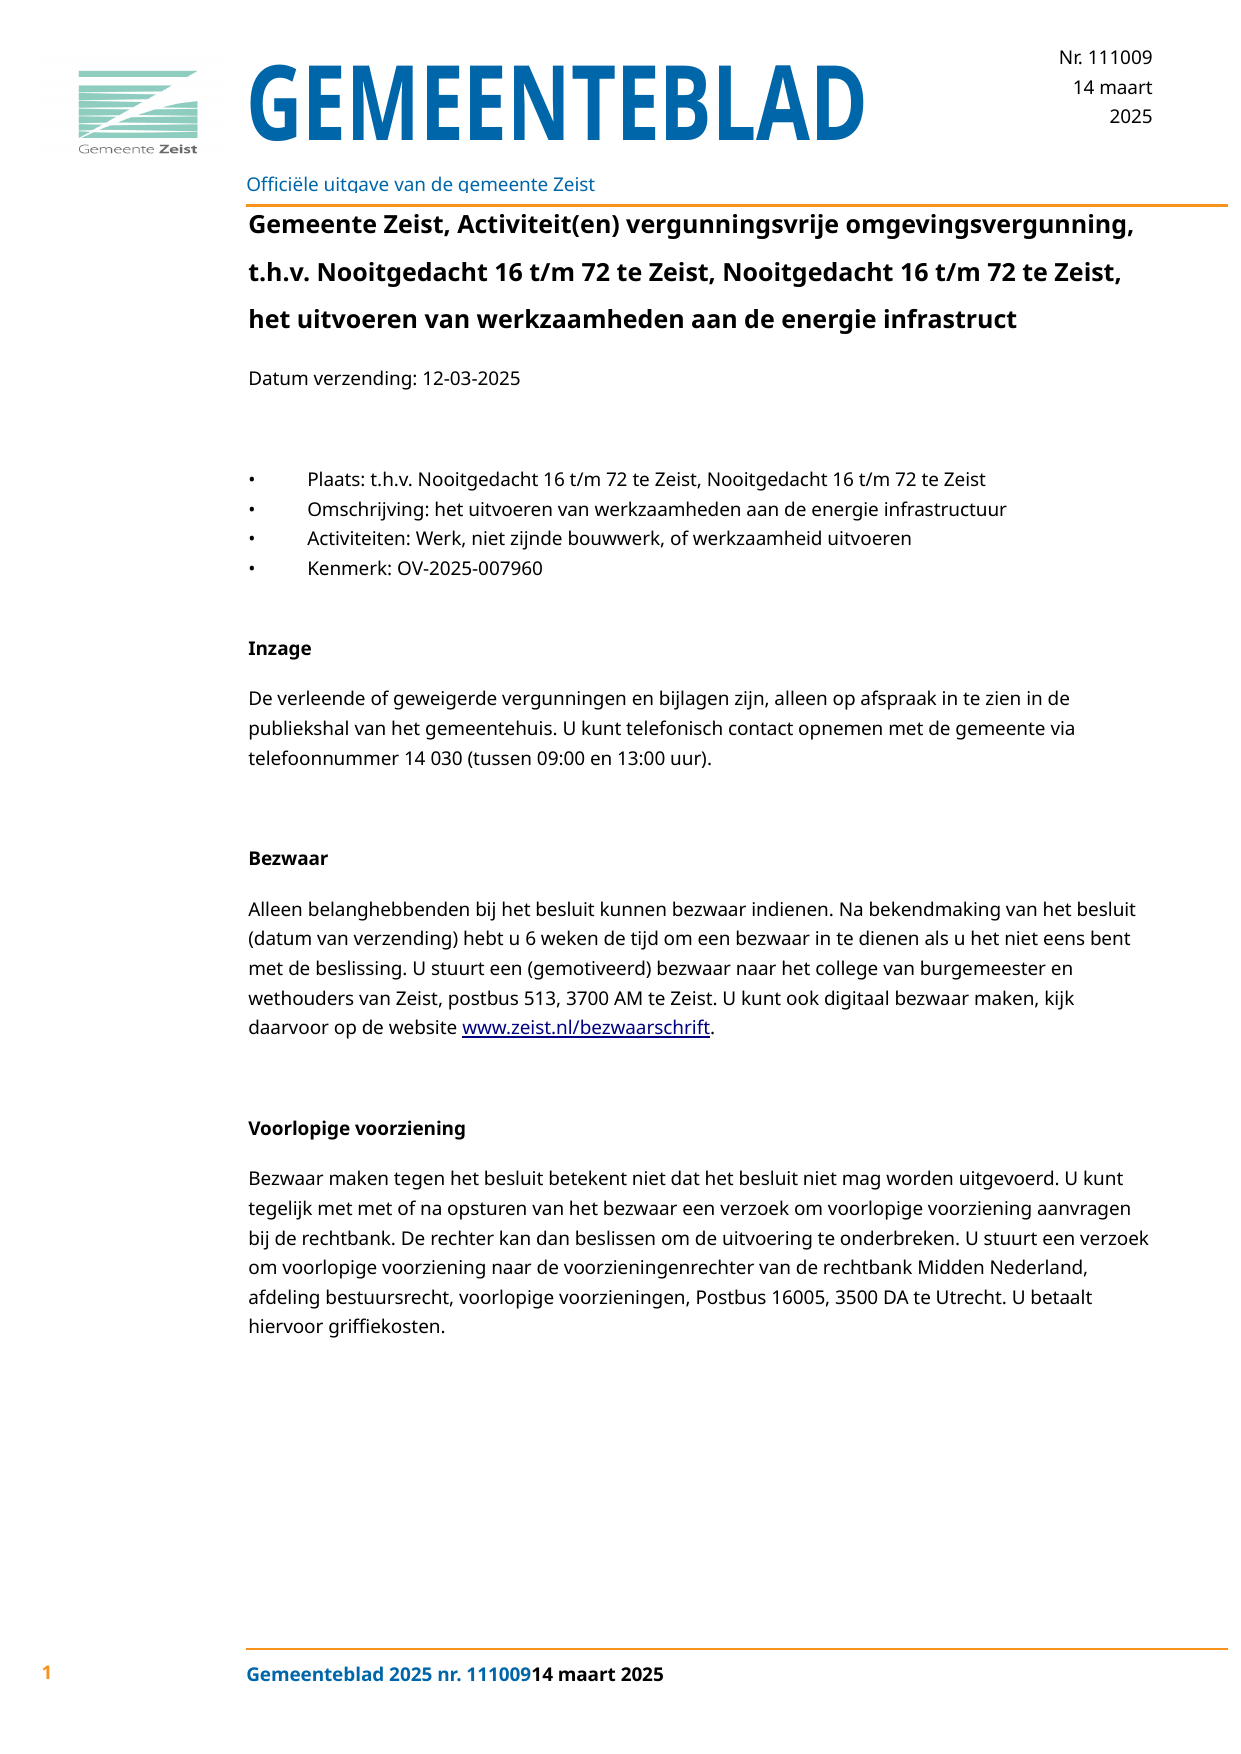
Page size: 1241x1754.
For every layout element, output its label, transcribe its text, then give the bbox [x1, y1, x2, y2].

text Alleen belanghebbenden bij het besluit kunnen bezwaar indienen. Na bekendmaking van het besluit (datum van verzending) hebt u 6 weken de tijd om een bezwaar in te dienen als u het niet eens bent met de beslissing. U stuurt een (gemotiveerd) bezwaar naar het college van burgemeester en wethouders van Zeist, postbus 513, 3700 AM te Zeist. U kunt ook digitaal bezwaar maken, kijk daarvoor op de website www.zeist.nl/bezwaarschrift. [248, 896, 1152, 1040]
text Voorlopige voorziening [248, 1115, 1152, 1141]
picture [41, 47, 231, 172]
text Inzage [248, 635, 1152, 661]
text Bezwaar [248, 846, 1152, 871]
text Bezwaar maken tegen het besluit betekent niet dat het besluit niet mag worden uitgevoerd. U kunt tegelijk met met of na opsturen van het bezwaar een verzoek om voorlopige voorziening aanvragen bij de rechtbank. De rechter kan dan beslissen om de uitvoering te onderbreken. U stuurt een verzoek om voorlopige voorziening naar de voorzieningenrechter van de rechtbank Midden Nederland, afdeling bestuursrecht, voorlopige voorzieningen, Postbus 16005, 3500 DA te Utrecht. U betaalt hiervoor griffiekosten. [248, 1166, 1152, 1339]
list Kenmerk: OV-2025-007960 [248, 555, 1152, 581]
text Gemeente Zeist, Activiteit(en) vergunningsvrije omgevingsvergunning, t.h.v. Nooitgedacht 16 t/m 72 te Zeist, Nooitgedacht 16 t/m 72 te Zeist, het uitvoeren van werkzaamheden aan de energie infrastruct [248, 207, 1152, 336]
list Plaats: t.h.v. Nooitgedacht 16 t/m 72 te Zeist, Nooitgedacht 16 t/m 72 te Zeist [248, 466, 1152, 492]
list Omschrijving: het uitvoeren van werkzaamheden aan de energie infrastructuur [248, 496, 1152, 522]
text Datum verzending: 12-03-2025 [248, 366, 1152, 391]
list Activiteiten: Werk, niet zijnde bouwwerk, of werkzaamheid uitvoeren [248, 526, 1152, 551]
text De verleende of geweigerde vergunningen en bijlagen zijn, alleen op afspraak in te zien in de publiekshal van het gemeentehuis. U kunt telefonisch contact opnemen met de gemeente via telefoonnummer 14 030 (tussen 09:00 en 13:00 uur). [248, 686, 1152, 770]
